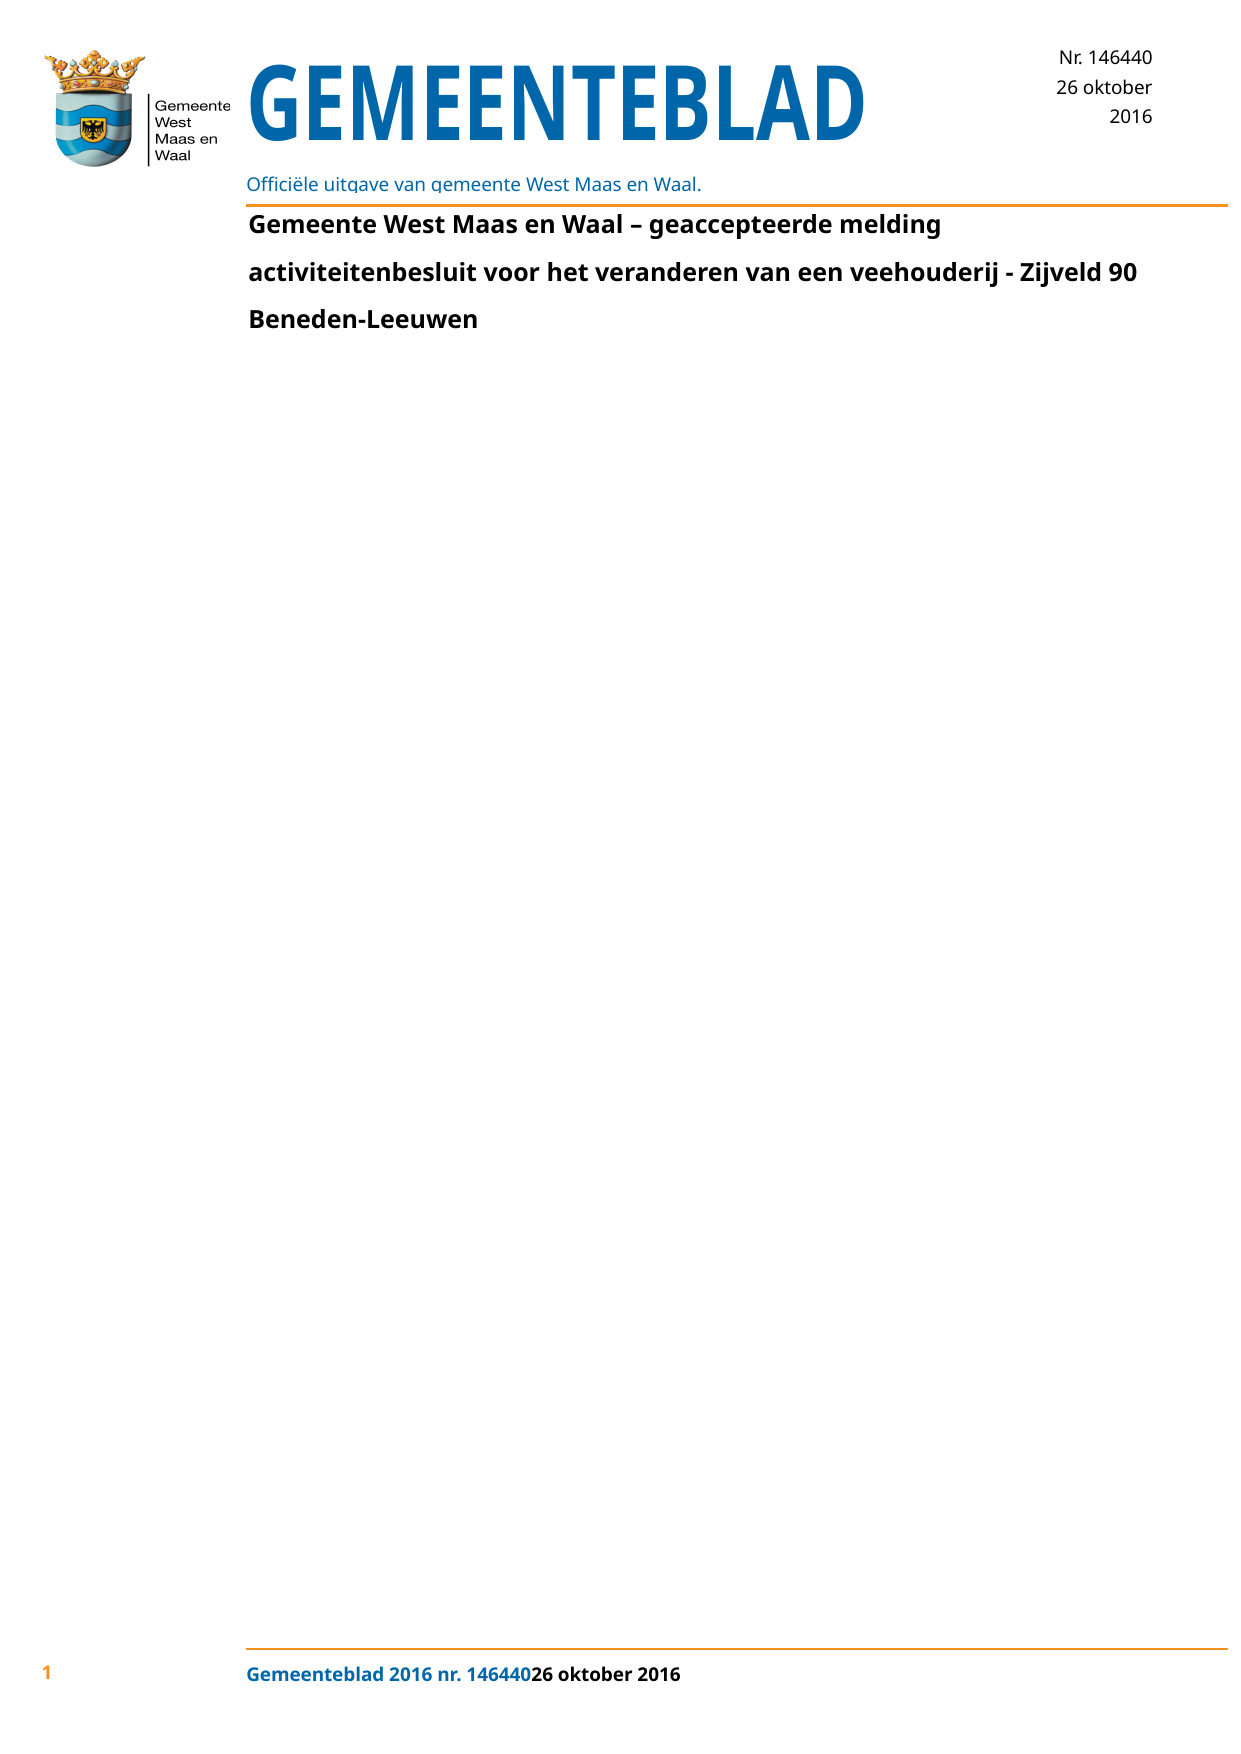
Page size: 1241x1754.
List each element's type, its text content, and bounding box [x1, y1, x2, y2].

picture [41, 47, 231, 172]
text Gemeente West Maas en Waal – geaccepteerde melding activiteitenbesluit voor het veranderen van een veehouderij - Zijveld 90 Beneden-Leeuwen [248, 207, 1152, 336]
